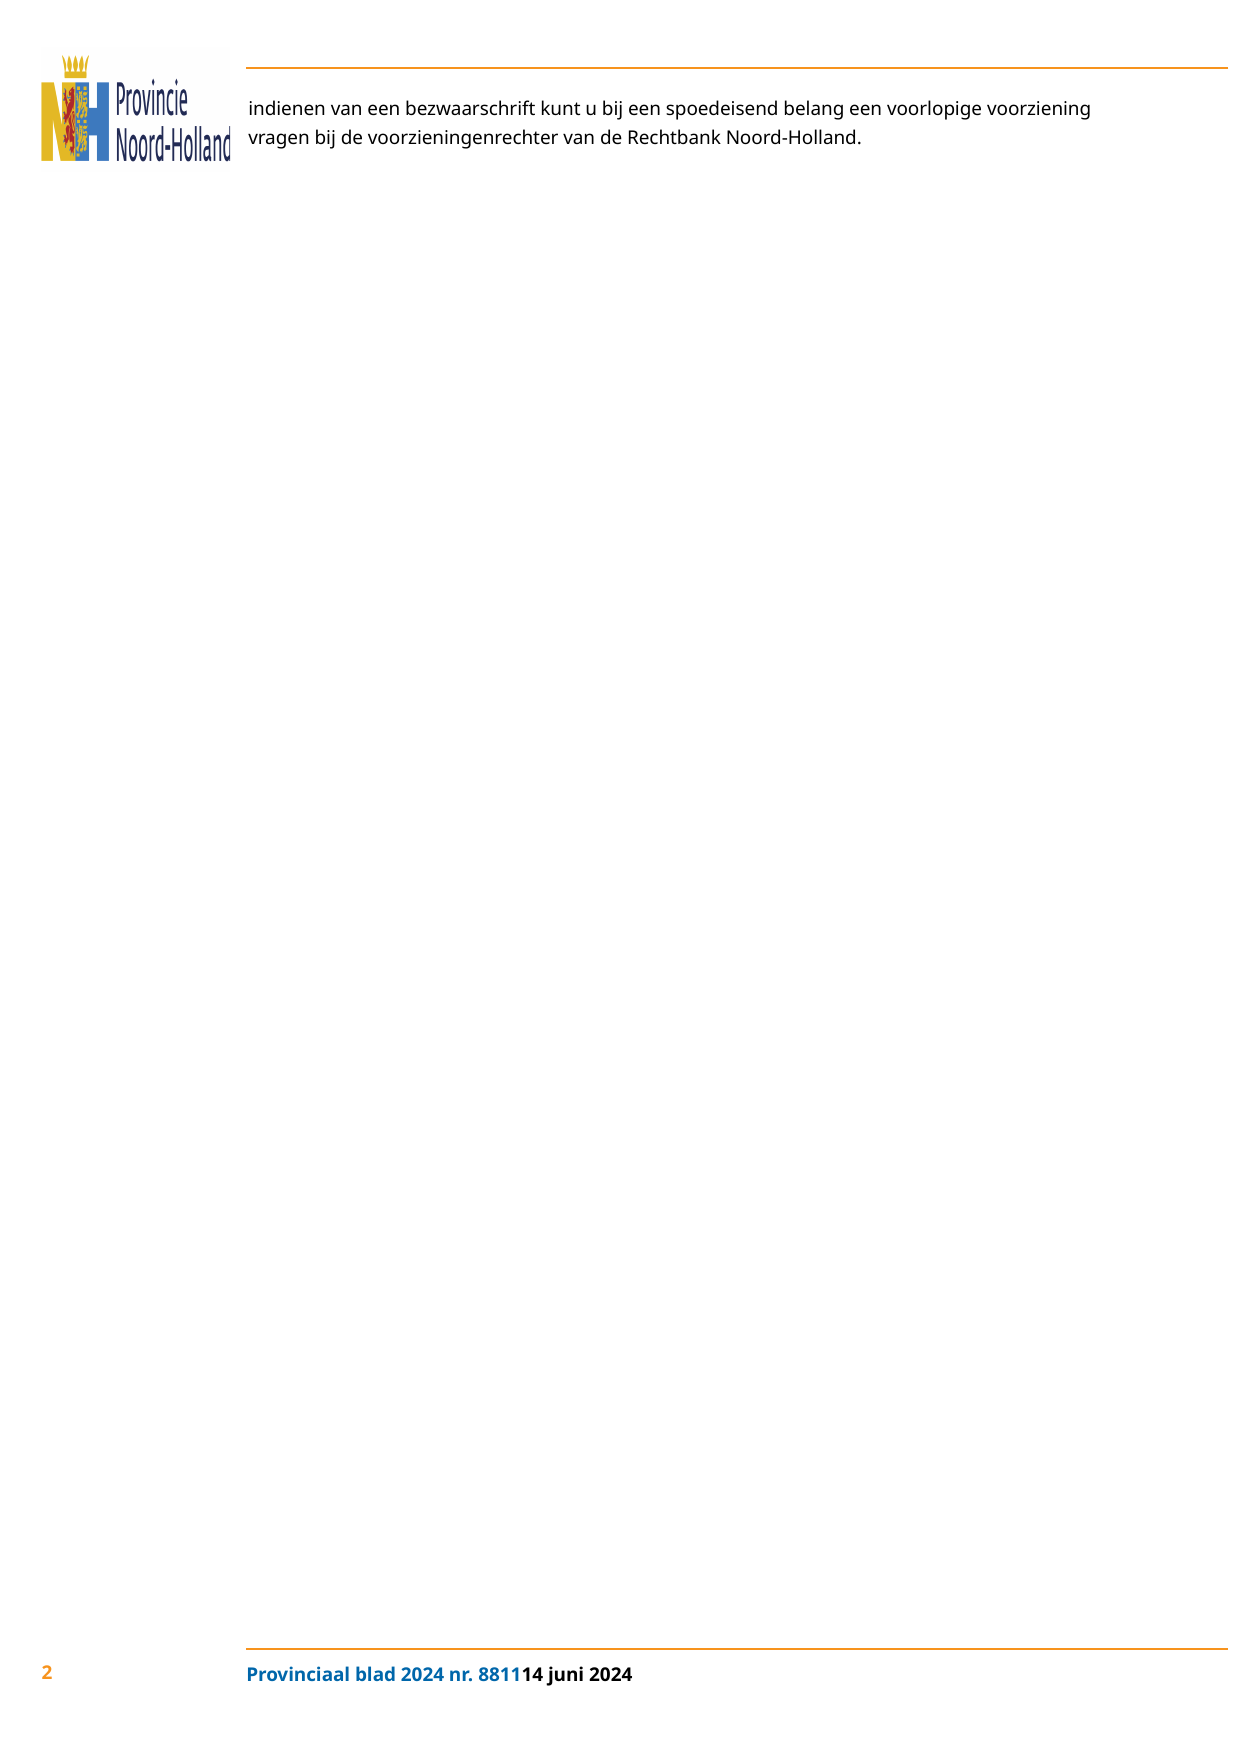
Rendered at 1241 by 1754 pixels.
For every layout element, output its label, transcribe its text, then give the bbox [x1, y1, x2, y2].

text indienen van een bezwaarschrift kunt u bij een spoedeisend belang een voorlopige voorziening vragen bij de voorzieningenrechter van de Rechtbank Noord-Holland. [248, 95, 1152, 150]
picture [41, 47, 231, 172]
